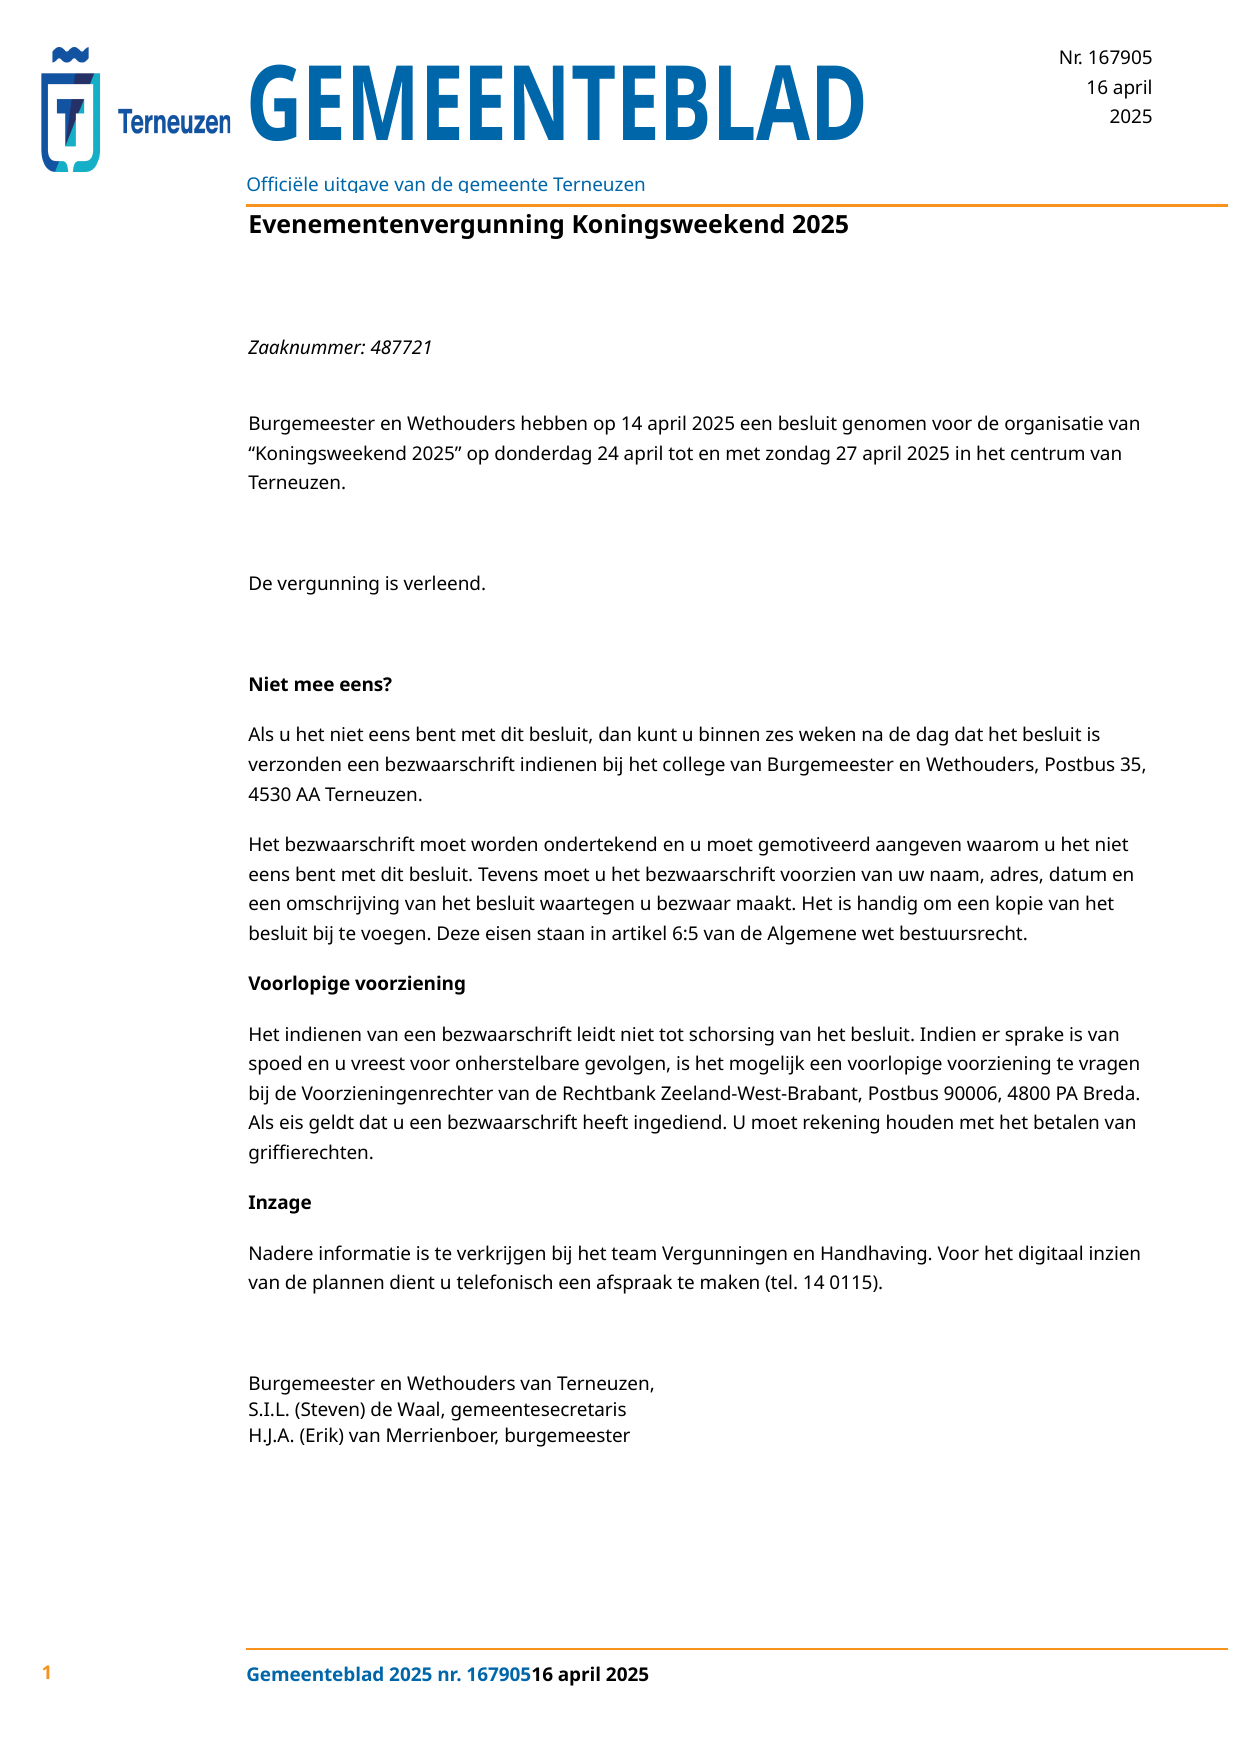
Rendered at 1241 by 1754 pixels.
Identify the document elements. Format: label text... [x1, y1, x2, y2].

text Als u het niet eens bent met dit besluit, dan kunt u binnen zes weken na de dag dat het besluit is verzonden een bezwaarschrift indienen bij het college van Burgemeester en Wethouders, Postbus 35, 4530 AA Terneuzen. [248, 722, 1152, 807]
picture [41, 47, 231, 172]
table_cell [714, 1396, 1152, 1422]
text Nadere informatie is te verkrijgen bij het team Vergunningen en Handhaving. Voor het digitaal inzien van de plannen dient u telefonisch een afspraak te maken (tel. 14 0115). [248, 1240, 1152, 1295]
text Niet mee eens? [248, 671, 1152, 697]
text Burgemeester en Wethouders hebben op 14 april 2025 een besluit genomen voor de organisatie van “Koningsweekend 2025” op donderdag 24 april tot en met zondag 27 april 2025 in het centrum van Terneuzen. [248, 410, 1152, 495]
text De vergunning is verleend. [248, 570, 1152, 596]
text Voorlopige voorziening [248, 970, 1152, 996]
table_cell [714, 1448, 1152, 1473]
text Evenementenvergunning Koningsweekend 2025 [248, 207, 1152, 241]
table_cell [248, 1448, 714, 1473]
table_cell S.I.L. (Steven) de Waal, gemeentesecretaris [248, 1396, 714, 1422]
table_cell H.J.A. (Erik) van Merrienboer, burgemeester [248, 1422, 1152, 1448]
text Zaaknummer: 487721 [248, 334, 1152, 360]
text Inzage [248, 1189, 1152, 1215]
text Het bezwaarschrift moet worden ondertekend en u moet gemotiveerd aangeven waarom u het niet eens bent met dit besluit. Tevens moet u het bezwaarschrift voorzien van uw naam, adres, datum en een omschrijving van het besluit waartegen u bezwaar maakt. Het is handig om een kopie van het besluit bij te voegen. Deze eisen staan in artikel 6:5 van de Algemene wet bestuursrecht. [248, 831, 1152, 946]
text Het indienen van een bezwaarschrift leidt niet tot schorsing van het besluit. Indien er sprake is van spoed en u vreest voor onherstelbare gevolgen, is het mogelijk een voorlopige voorziening te vragen bij de Voorzieningenrechter van de Rechtbank Zeeland-West-Brabant, Postbus 90006, 4800 PA Breda. Als eis geldt dat u een bezwaarschrift heeft ingediend. U moet rekening houden met het betalen van griffierechten. [248, 1021, 1152, 1165]
table_header Burgemeester en Wethouders van Terneuzen, [248, 1371, 1152, 1396]
